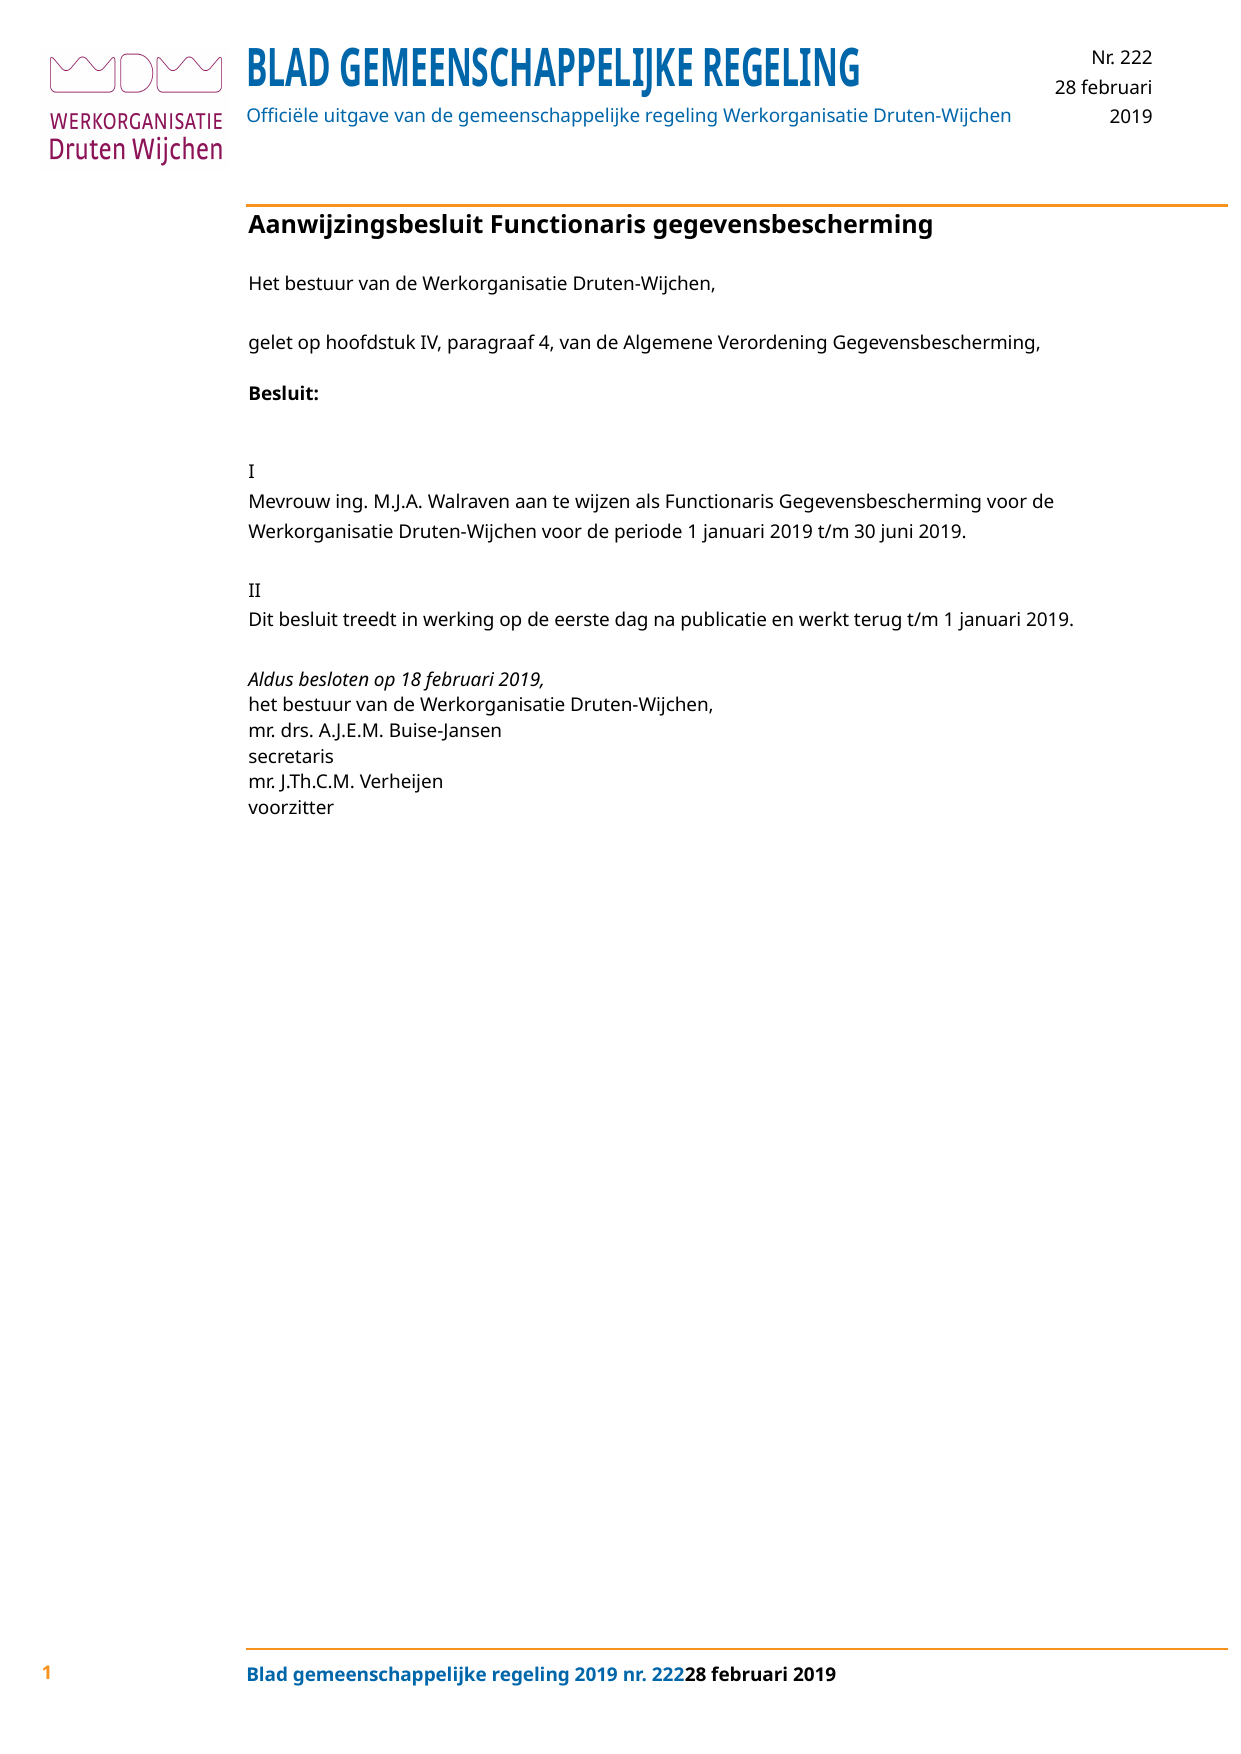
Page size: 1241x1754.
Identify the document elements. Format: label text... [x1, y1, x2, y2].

text gelet op hoofdstuk IV, paragraaf 4, van de Algemene Verordening Gegevensbescherming, [248, 329, 1152, 355]
picture [41, 47, 231, 172]
text Aanwijzingsbesluit Functionaris gegevensbescherming [248, 207, 1152, 241]
text II [248, 577, 1152, 603]
text secretaris [248, 743, 1152, 769]
text voorzitter [248, 794, 1152, 820]
text Dit besluit treedt in werking op de eerste dag na publicatie en werkt terug t/m 1 januari 2019. [248, 607, 1152, 632]
text Mevrouw ing. M.J.A. Walraven aan te wijzen als Functionaris Gegevensbescherming voor de Werkorganisatie Druten-Wijchen voor de periode 1 januari 2019 t/m 30 juni 2019. [248, 488, 1152, 543]
text Besluit: [248, 380, 1152, 406]
text mr. J.Th.C.M. Verheijen [248, 769, 1152, 794]
text I [248, 459, 1152, 484]
text mr. drs. A.J.E.M. Buise-Jansen [248, 717, 1152, 743]
text het bestuur van de Werkorganisatie Druten-Wijchen, [248, 691, 1152, 717]
text Aldus besloten op 18 februari 2019, [248, 666, 1152, 691]
text Het bestuur van de Werkorganisatie Druten-Wijchen, [248, 270, 1152, 296]
